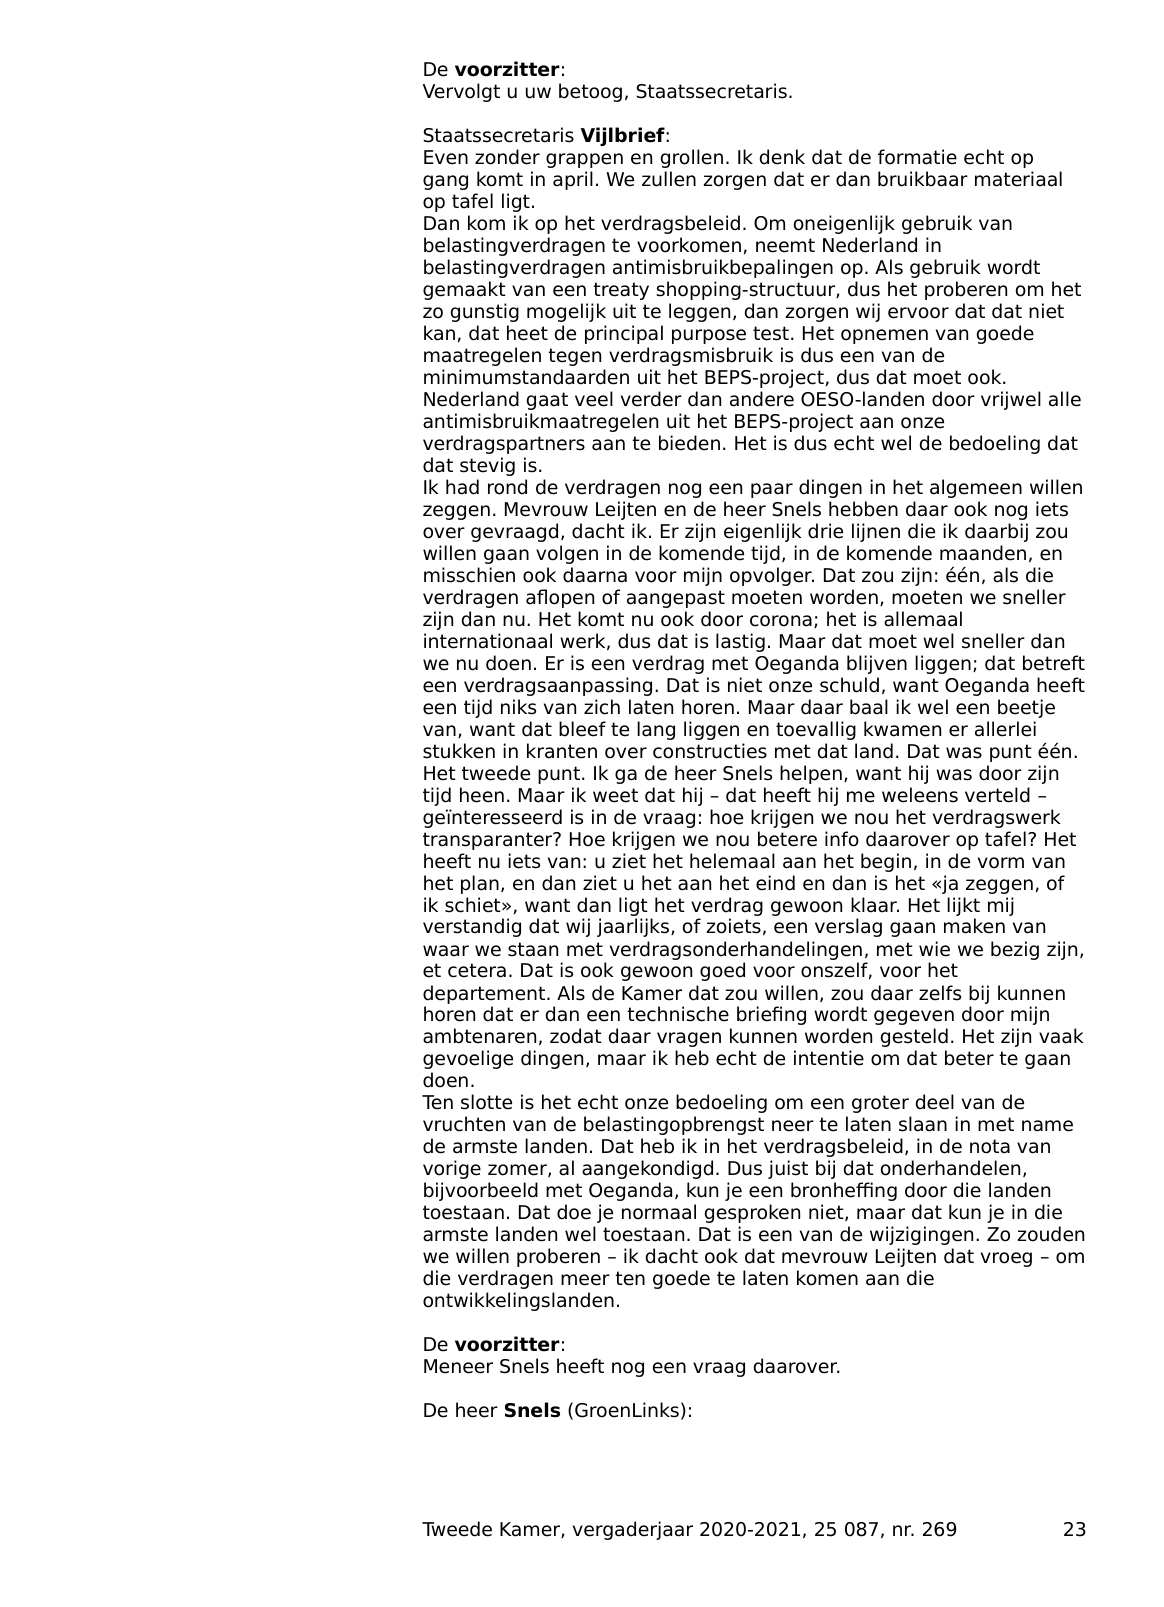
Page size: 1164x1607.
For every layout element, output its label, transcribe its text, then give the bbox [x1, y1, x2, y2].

text De voorzitter: [422, 59, 1087, 81]
text Dan kom ik op het verdragsbeleid. Om oneigenlijk gebruik van belastingverdragen te voorkomen, neemt Nederland in belastingverdragen antimisbruikbepalingen op. Als gebruik wordt gemaakt van een treaty shopping-structuur, dus het proberen om het zo gunstig mogelijk uit te leggen, dan zorgen wij ervoor dat dat niet kan, dat heet de principal purpose test. Het opnemen van goede maatregelen tegen verdragsmisbruik is dus een van de minimumstandaarden uit het BEPS-project, dus dat moet ook. Nederland gaat veel verder dan andere OESO-landen door vrijwel alle antimisbruikmaatregelen uit het BEPS-project aan onze verdragspartners aan te bieden. Het is dus echt wel de bedoeling dat dat stevig is. [422, 213, 1087, 477]
text Staatssecretaris Vijlbrief: [422, 125, 1087, 147]
text De voorzitter: [422, 1334, 1087, 1356]
text Ik had rond de verdragen nog een paar dingen in het algemeen willen zeggen. Mevrouw Leijten en de heer Snels hebben daar ook nog iets over gevraagd, dacht ik. Er zijn eigenlijk drie lijnen die ik daarbij zou willen gaan volgen in de komende tijd, in de komende maanden, en misschien ook daarna voor mijn opvolger. Dat zou zijn: één, als die verdragen aflopen of aangepast moeten worden, moeten we sneller zijn dan nu. Het komt nu ook door corona; het is allemaal internationaal werk, dus dat is lastig. Maar dat moet wel sneller dan we nu doen. Er is een verdrag met Oeganda blijven liggen; dat betreft een verdragsaanpassing. Dat is niet onze schuld, want Oeganda heeft een tijd niks van zich laten horen. Maar daar baal ik wel een beetje van, want dat bleef te lang liggen en toevallig kwamen er allerlei stukken in kranten over constructies met dat land. Dat was punt één. [422, 477, 1087, 763]
text De heer Snels (GroenLinks): [422, 1400, 1087, 1422]
text Meneer Snels heeft nog een vraag daarover. [422, 1356, 1087, 1378]
text Het tweede punt. Ik ga de heer Snels helpen, want hij was door zijn tijd heen. Maar ik weet dat hij – dat heeft hij me weleens verteld – geïnteresseerd is in de vraag: hoe krijgen we nou het verdragswerk transparanter? Hoe krijgen we nou betere info daarover op tafel? Het heeft nu iets van: u ziet het helemaal aan het begin, in de vorm van het plan, en dan ziet u het aan het eind en dan is het «ja zeggen, of ik schiet», want dan ligt het verdrag gewoon klaar. Het lijkt mij verstandig dat wij jaarlijks, of zoiets, een verslag gaan maken van waar we staan met verdragsonderhandelingen, met wie we bezig zijn, et cetera. Dat is ook gewoon goed voor onszelf, voor het departement. Als de Kamer dat zou willen, zou daar zelfs bij kunnen horen dat er dan een technische briefing wordt gegeven door mijn ambtenaren, zodat daar vragen kunnen worden gesteld. Het zijn vaak gevoelige dingen, maar ik heb echt de intentie om dat beter te gaan doen. [422, 763, 1087, 1092]
text Ten slotte is het echt onze bedoeling om een groter deel van de vruchten van de belastingopbrengst neer te laten slaan in met name de armste landen. Dat heb ik in het verdragsbeleid, in de nota van vorige zomer, al aangekondigd. Dus juist bij dat onderhandelen, bijvoorbeeld met Oeganda, kun je een bronheffing door die landen toestaan. Dat doe je normaal gesproken niet, maar dat kun je in die armste landen wel toestaan. Dat is een van de wijzigingen. Zo zouden we willen proberen – ik dacht ook dat mevrouw Leijten dat vroeg – om die verdragen meer ten goede te laten komen aan die ontwikkelingslanden. [422, 1092, 1087, 1312]
text Even zonder grappen en grollen. Ik denk dat de formatie echt op gang komt in april. We zullen zorgen dat er dan bruikbaar materiaal op tafel ligt. [422, 147, 1087, 213]
text Vervolgt u uw betoog, Staatssecretaris. [422, 81, 1087, 103]
